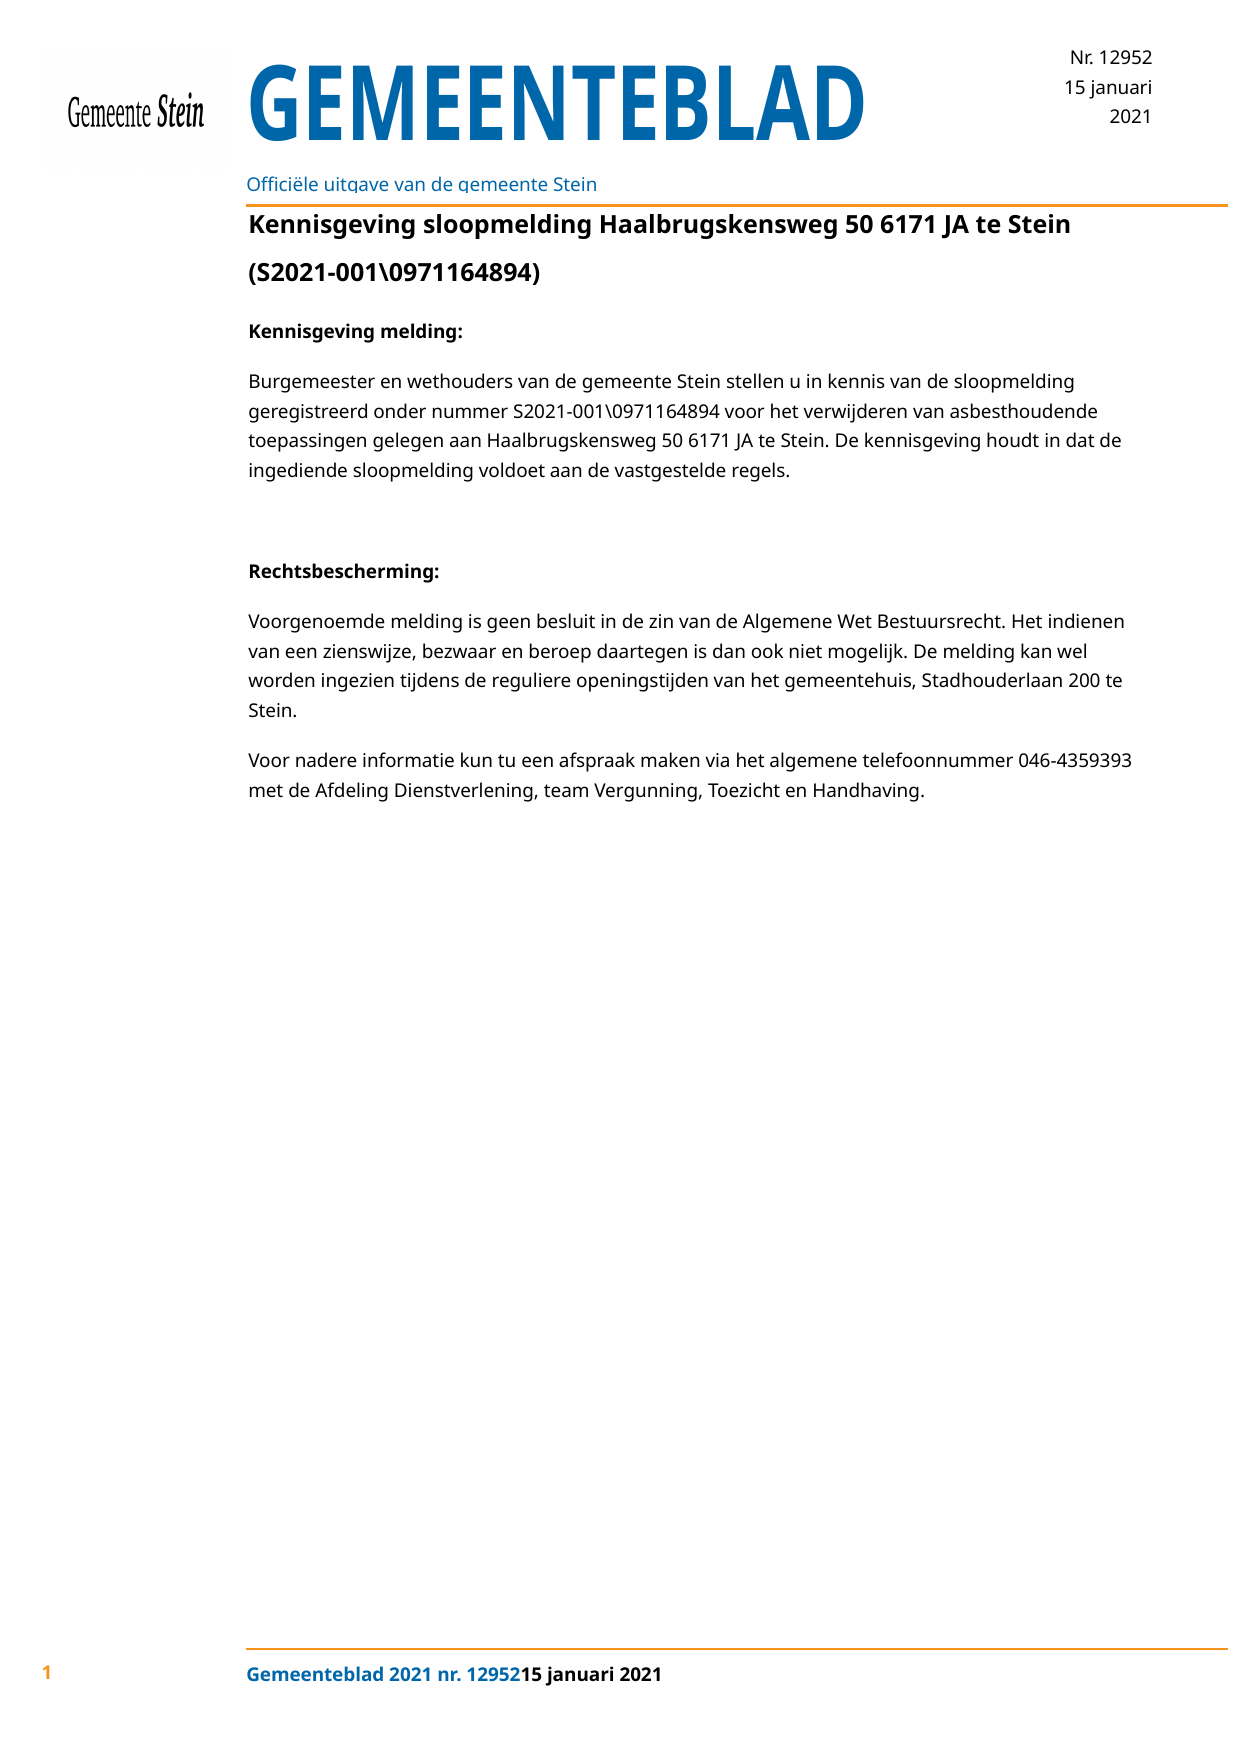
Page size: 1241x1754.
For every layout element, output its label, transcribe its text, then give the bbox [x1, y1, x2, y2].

text Kennisgeving sloopmelding Haalbrugskensweg 50 6171 JA te Stein (S2021-001\0971164894) [248, 207, 1152, 288]
text Rechtsbescherming: [248, 558, 1152, 584]
text Voor nadere informatie kun tu een afspraak maken via het algemene telefoonnummer 046-4359393 met de Afdeling Dienstverlening, team Vergunning, Toezicht en Handhaving. [248, 747, 1152, 803]
picture [41, 47, 231, 172]
text Burgemeester en wethouders van de gemeente Stein stellen u in kennis van de sloopmelding geregistreerd onder nummer S2021-001\0971164894 voor het verwijderen van asbesthoudende toepassingen gelegen aan Haalbrugskensweg 50 6171 JA te Stein. De kennisgeving houdt in dat de ingediende sloopmelding voldoet aan de vastgestelde regels. [248, 368, 1152, 483]
text Voorgenoemde melding is geen besluit in de zin van de Algemene Wet Bestuursrecht. Het indienen van een zienswijze, bezwaar en beroep daartegen is dan ook niet mogelijk. De melding kan wel worden ingezien tijdens de reguliere openingstijden van het gemeentehuis, Stadhouderlaan 200 te Stein. [248, 608, 1152, 723]
text Kennisgeving melding: [248, 318, 1152, 344]
